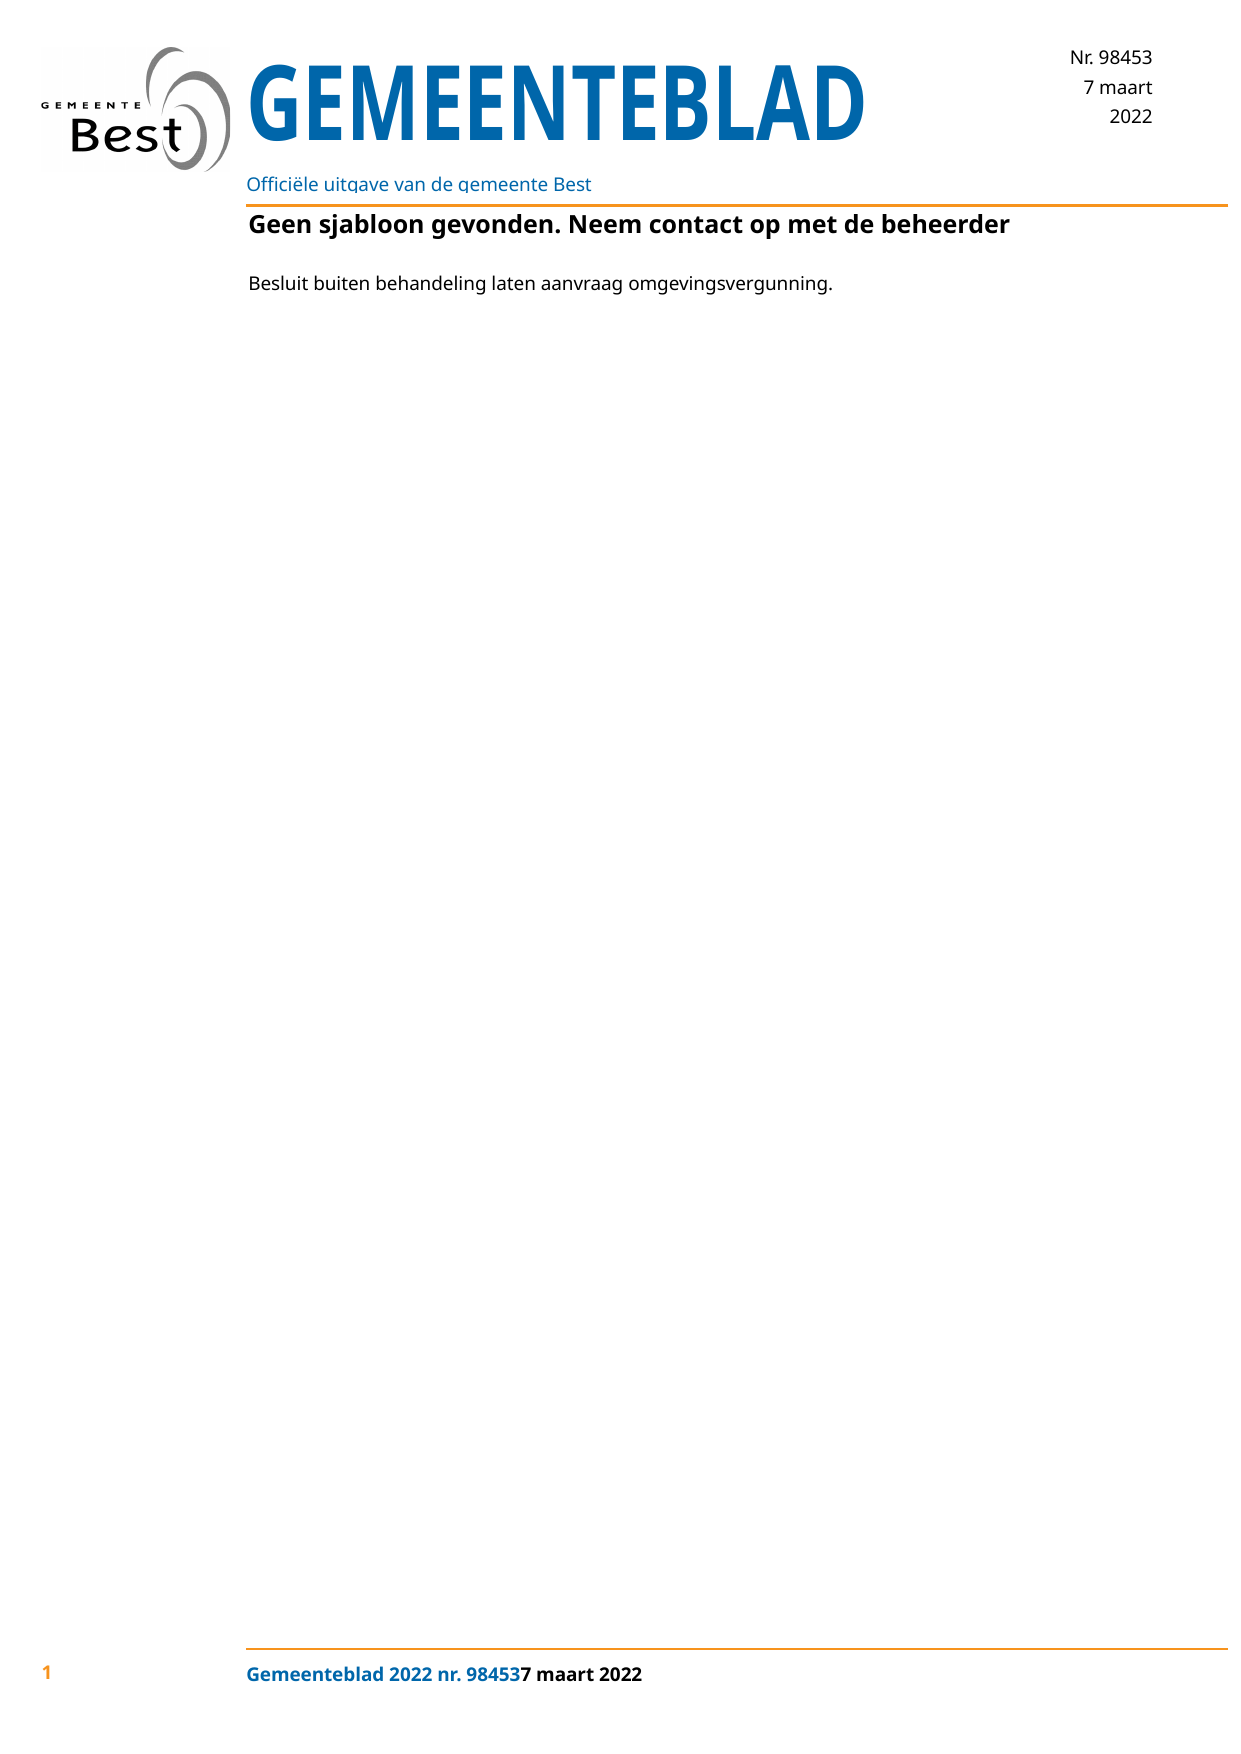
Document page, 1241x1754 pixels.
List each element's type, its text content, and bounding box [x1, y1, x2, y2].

text Geen sjabloon gevonden. Neem contact op met de beheerder [248, 207, 1152, 241]
text Besluit buiten behandeling laten aanvraag omgevingsvergunning. [248, 270, 1152, 296]
picture [41, 47, 231, 172]
